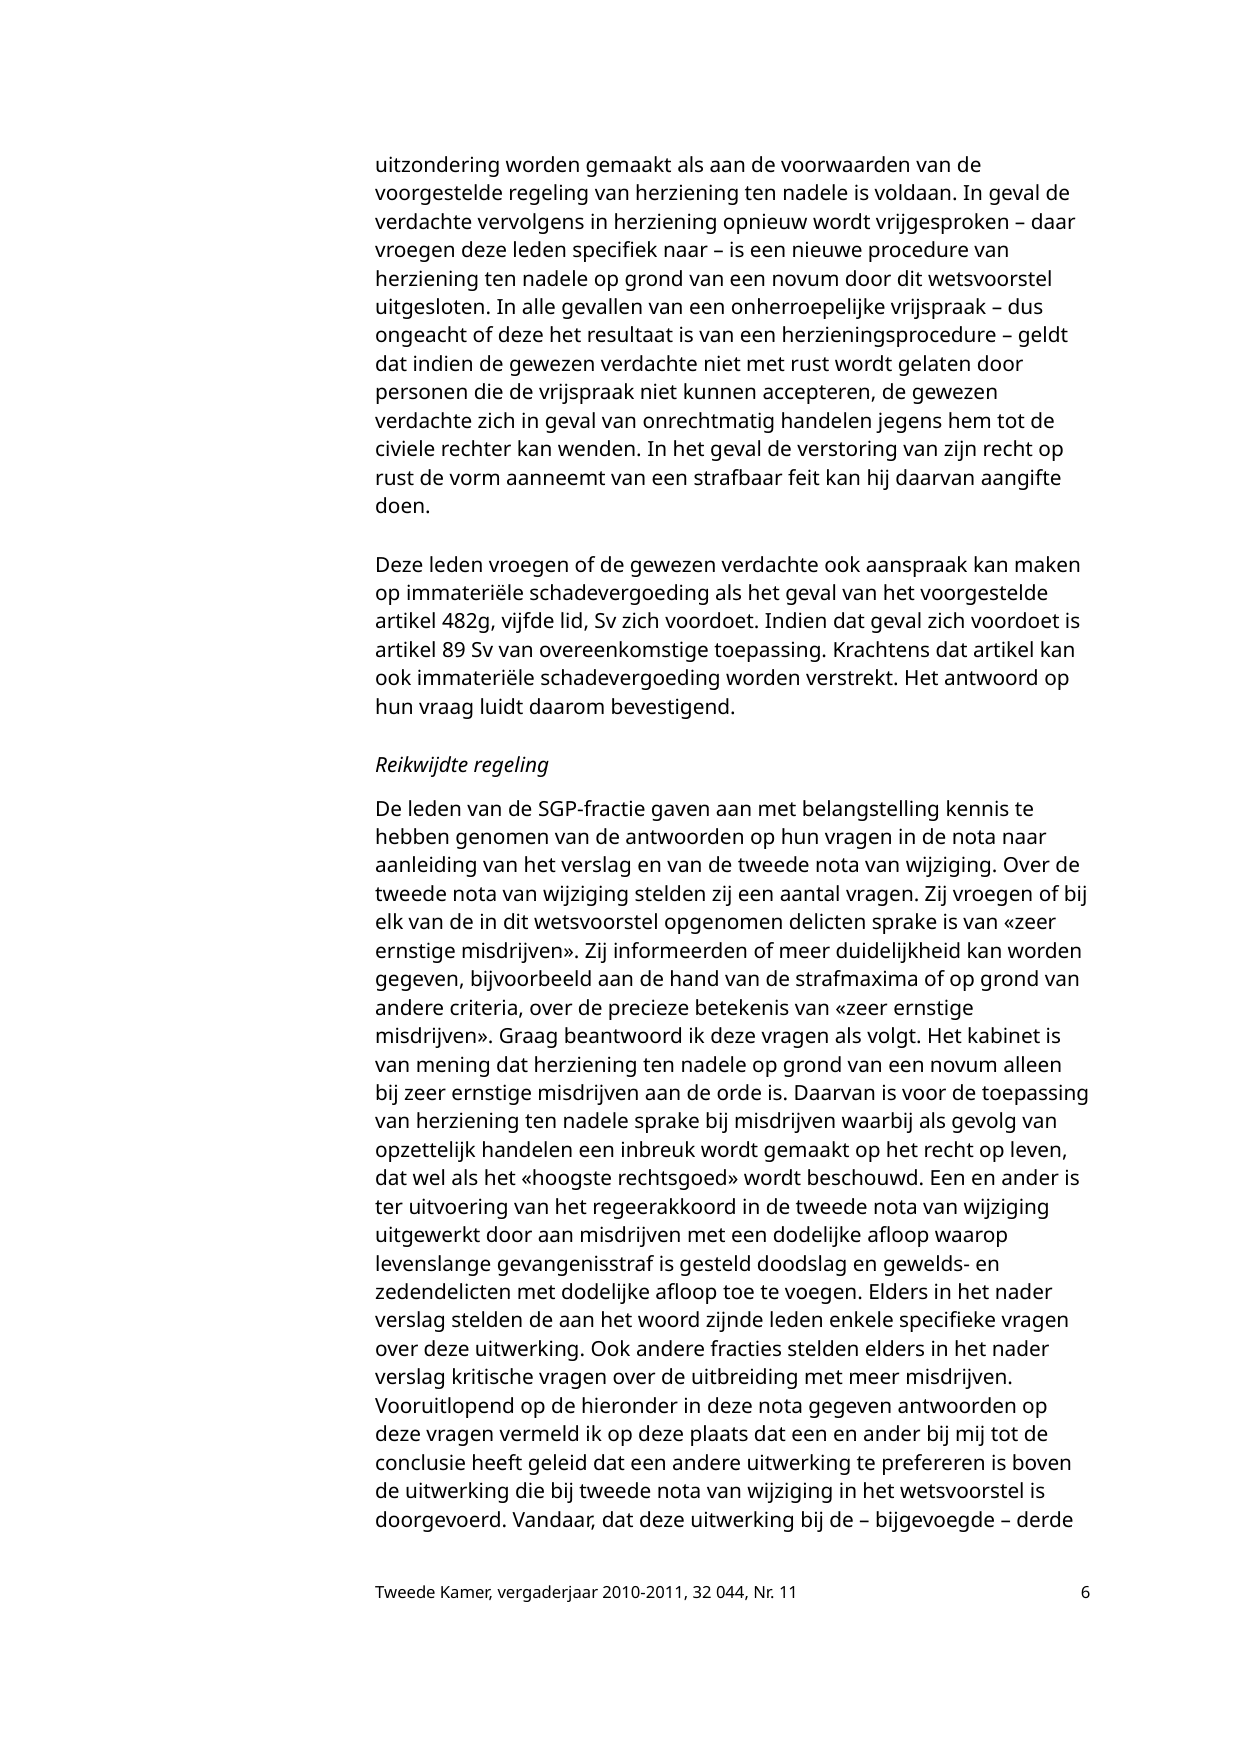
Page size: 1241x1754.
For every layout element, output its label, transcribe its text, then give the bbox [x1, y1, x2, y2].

text Deze leden vroegen of de gewezen verdachte ook aanspraak kan maken op immateriële schadevergoeding als het geval van het voorgestelde artikel 482g, vijfde lid, Sv zich voordoet. Indien dat geval zich voordoet is artikel 89 Sv van overeenkomstige toepassing. Krachtens dat artikel kan ook immateriële schadevergoeding worden verstrekt. Het antwoord op hun vraag luidt daarom bevestigend. [375, 550, 1090, 720]
text De leden van de SGP-fractie gaven aan met belangstelling kennis te hebben genomen van de antwoorden op hun vragen in de nota naar aanleiding van het verslag en van de tweede nota van wijziging. Over de tweede nota van wijziging stelden zij een aantal vragen. Zij vroegen of bij elk van de in dit wetsvoorstel opgenomen delicten sprake is van «zeer ernstige misdrijven». Zij informeerden of meer duidelijkheid kan worden gegeven, bijvoorbeeld aan de hand van de strafmaxima of op grond van andere criteria, over de precieze betekenis van «zeer ernstige misdrijven». Graag beantwoord ik deze vragen als volgt. Het kabinet is van mening dat herziening ten nadele op grond van een novum alleen bij zeer ernstige misdrijven aan de orde is. Daarvan is voor de toepassing van herziening ten nadele sprake bij misdrijven waarbij als gevolg van opzettelijk handelen een inbreuk wordt gemaakt op het recht op leven, dat wel als het «hoogste rechtsgoed» wordt beschouwd. Een en ander is ter uitvoering van het regeerakkoord in de tweede nota van wijziging uitgewerkt door aan misdrijven met een dodelijke afloop waarop levenslange gevangenisstraf is gesteld doodslag en gewelds- en zedendelicten met dodelijke afloop toe te voegen. Elders in het nader verslag stelden de aan het woord zijnde leden enkele specifieke vragen over deze uitwerking. Ook andere fracties stelden elders in het nader verslag kritische vragen over de uitbreiding met meer misdrijven. Vooruitlopend op de hieronder in deze nota gegeven antwoorden op deze vragen vermeld ik op deze plaats dat een en ander bij mij tot de conclusie heeft geleid dat een andere uitwerking te prefereren is boven de uitwerking die bij tweede nota van wijziging in het wetsvoorstel is doorgevoerd. Vandaar, dat deze uitwerking bij de – bijgevoegde – derde [375, 794, 1090, 1533]
text Reikwijdte regeling [375, 750, 1090, 779]
text uitzondering worden gemaakt als aan de voorwaarden van de voorgestelde regeling van herziening ten nadele is voldaan. In geval de verdachte vervolgens in herziening opnieuw wordt vrijgesproken – daar vroegen deze leden specifiek naar – is een nieuwe procedure van herziening ten nadele op grond van een novum door dit wetsvoorstel uitgesloten. In alle gevallen van een onherroepelijke vrijspraak – dus ongeacht of deze het resultaat is van een herzieningsprocedure – geldt dat indien de gewezen verdachte niet met rust wordt gelaten door personen die de vrijspraak niet kunnen accepteren, de gewezen verdachte zich in geval van onrechtmatig handelen jegens hem tot de civiele rechter kan wenden. In het geval de verstoring van zijn recht op rust de vorm aanneemt van een strafbaar feit kan hij daarvan aangifte doen. [375, 150, 1090, 520]
